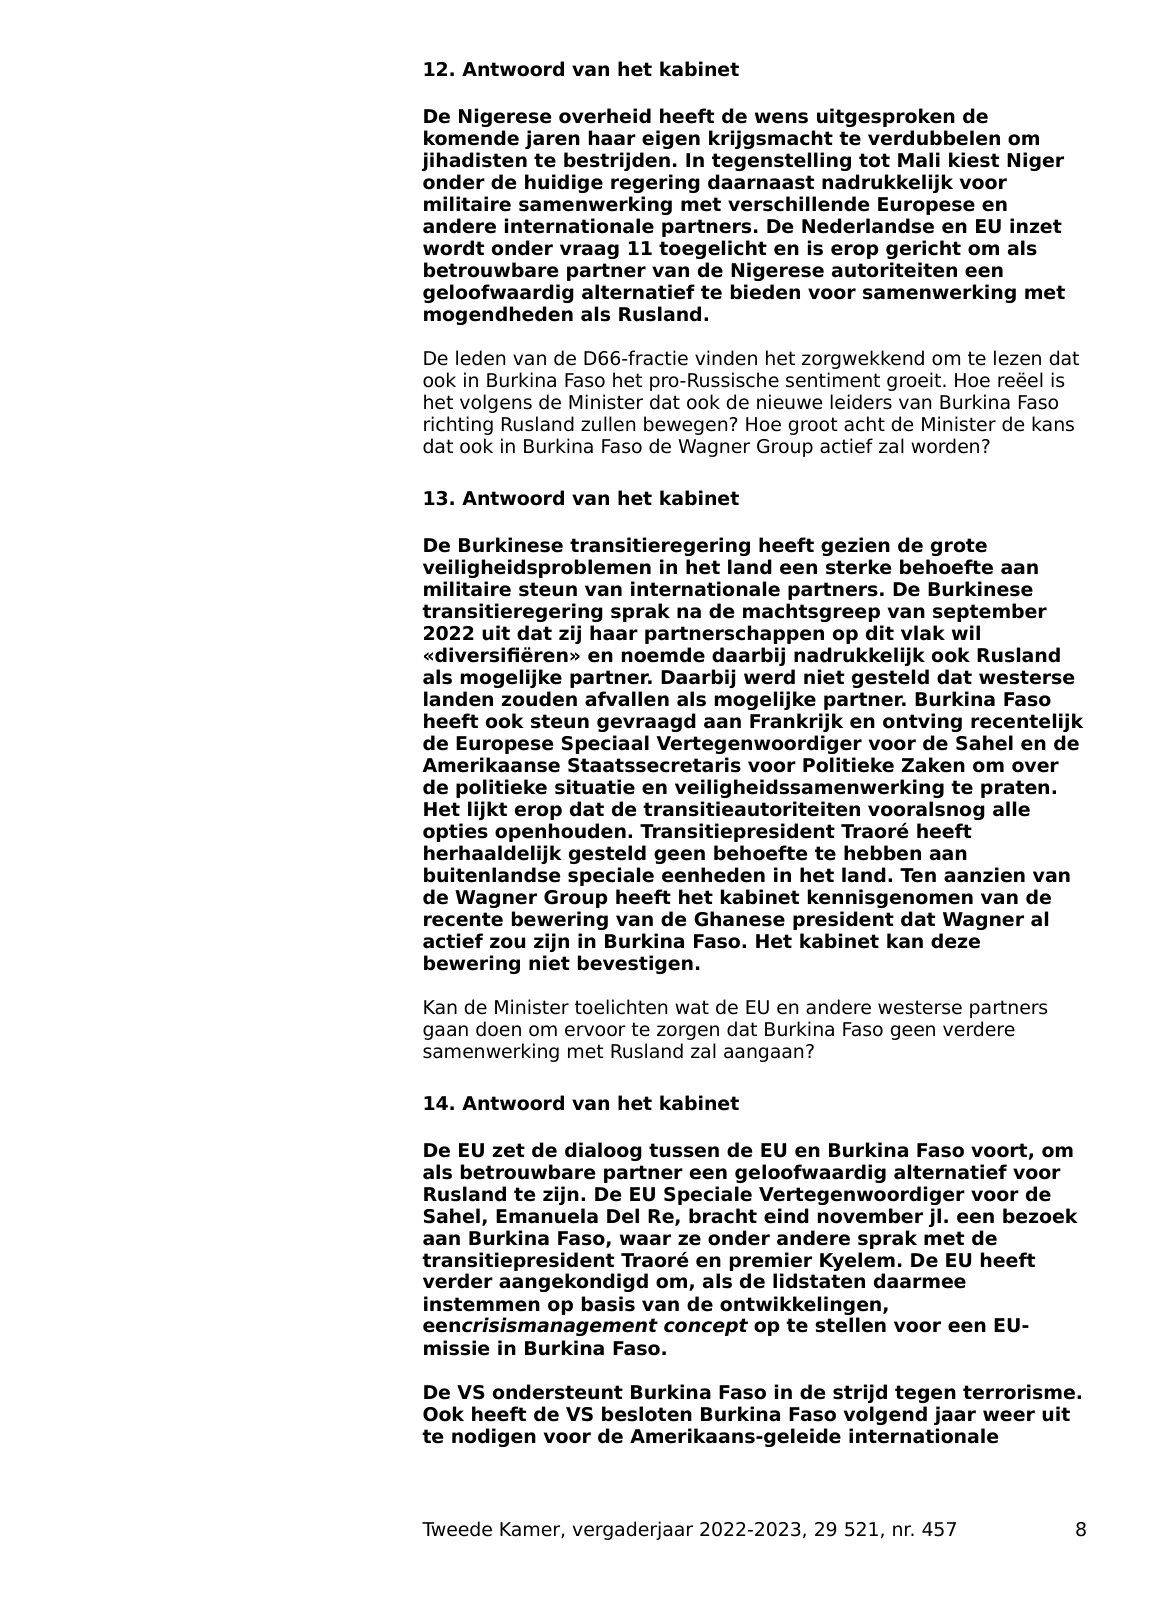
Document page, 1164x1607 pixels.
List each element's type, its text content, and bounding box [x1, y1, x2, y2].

text De VS ondersteunt Burkina Faso in de strijd tegen terrorisme. Ook heeft de VS besloten Burkina Faso volgend jaar weer uit te nodigen voor de Amerikaans-geleide internationale [422, 1382, 1087, 1447]
text De leden van de D66-fractie vinden het zorgwekkend om te lezen dat ook in Burkina Faso het pro-Russische sentiment groeit. Hoe reëel is het volgens de Minister dat ook de nieuwe leiders van Burkina Faso richting Rusland zullen bewegen? Hoe groot acht de Minister de kans dat ook in Burkina Faso de Wagner Group actief zal worden? [422, 348, 1087, 458]
text Kan de Minister toelichten wat de EU en andere westerse partners gaan doen om ervoor te zorgen dat Burkina Faso geen verdere samenwerking met Rusland zal aangaan? [422, 997, 1087, 1063]
subtitle 12. Antwoord van het kabinet [422, 59, 1087, 81]
subtitle 14. Antwoord van het kabinet [422, 1093, 1087, 1114]
text De EU zet de dialoog tussen de EU en Burkina Faso voort, om als betrouwbare partner een geloofwaardig alternatief voor Rusland te zijn. De EU Speciale Vertegenwoordiger voor de Sahel, Emanuela Del Re, bracht eind november jl. een bezoek aan Burkina Faso, waar ze onder andere sprak met de transitiepresident Traoré en premier Kyelem. De EU heeft verder aangekondigd om, als de lidstaten daarmee instemmen op basis van de ontwikkelingen, eencrisismanagement concept op te stellen voor een EU-missie in Burkina Faso. [422, 1139, 1087, 1359]
text De Nigerese overheid heeft de wens uitgesproken de komende jaren haar eigen krijgsmacht te verdubbelen om jihadisten te bestrijden. In tegenstelling tot Mali kiest Niger onder de huidige regering daarnaast nadrukkelijk voor militaire samenwerking met verschillende Europese en andere internationale partners. De Nederlandse en EU inzet wordt onder vraag 11 toegelicht en is erop gericht om als betrouwbare partner van de Nigerese autoriteiten een geloofwaardig alternatief te bieden voor samenwerking met mogendheden als Rusland. [422, 106, 1087, 326]
subtitle 13. Antwoord van het kabinet [422, 488, 1087, 510]
text De Burkinese transitieregering heeft gezien de grote veiligheidsproblemen in het land een sterke behoefte aan militaire steun van internationale partners. De Burkinese transitieregering sprak na de machtsgreep van september 2022 uit dat zij haar partnerschappen op dit vlak wil «diversifiëren» en noemde daarbij nadrukkelijk ook Rusland als mogelijke partner. Daarbij werd niet gesteld dat westerse landen zouden afvallen als mogelijke partner. Burkina Faso heeft ook steun gevraagd aan Frankrijk en ontving recentelijk de Europese Speciaal Vertegenwoordiger voor de Sahel en de Amerikaanse Staatssecretaris voor Politieke Zaken om over de politieke situatie en veiligheidssamenwerking te praten. Het lijkt erop dat de transitieautoriteiten vooralsnog alle opties openhouden. Transitiepresident Traoré heeft herhaaldelijk gesteld geen behoefte te hebben aan buitenlandse speciale eenheden in het land. Ten aanzien van de Wagner Group heeft het kabinet kennisgenomen van de recente bewering van de Ghanese president dat Wagner al actief zou zijn in Burkina Faso. Het kabinet kan deze bewering niet bevestigen. [422, 535, 1087, 974]
